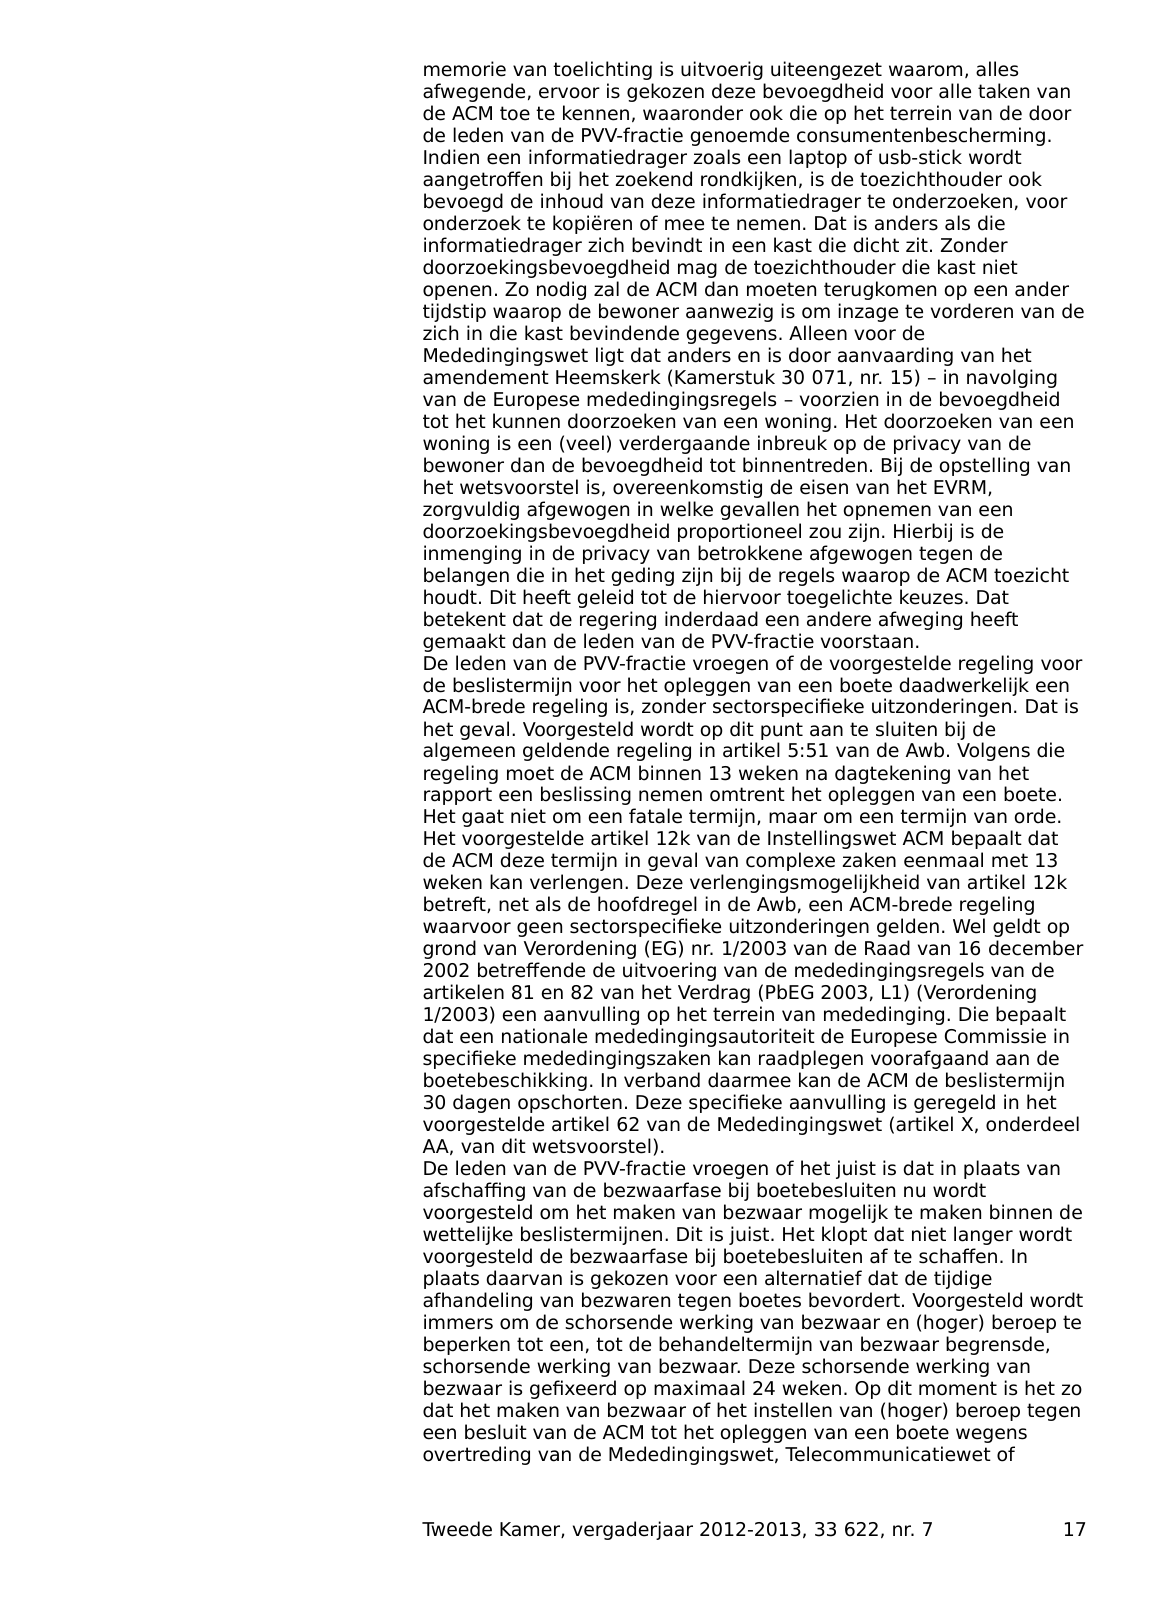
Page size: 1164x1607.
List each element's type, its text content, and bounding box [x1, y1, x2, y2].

text De leden van de PVV-fractie vroegen of de voorgestelde regeling voor de beslistermijn voor het opleggen van een boete daadwerkelijk een ACM-brede regeling is, zonder sectorspecifieke uitzonderingen. Dat is het geval. Voorgesteld wordt op dit punt aan te sluiten bij de algemeen geldende regeling in artikel 5:51 van de Awb. Volgens die regeling moet de ACM binnen 13 weken na dagtekening van het rapport een beslissing nemen omtrent het opleggen van een boete. Het gaat niet om een fatale termijn, maar om een termijn van orde. Het voorgestelde artikel 12k van de Instellingswet ACM bepaalt dat de ACM deze termijn in geval van complexe zaken eenmaal met 13 weken kan verlengen. Deze verlengingsmogelijkheid van artikel 12k betreft, net als de hoofdregel in de Awb, een ACM-brede regeling waarvoor geen sectorspecifieke uitzonderingen gelden. Wel geldt op grond van Verordening (EG) nr. 1/2003 van de Raad van 16 december 2002 betreffende de uitvoering van de mededingingsregels van de artikelen 81 en 82 van het Verdrag (PbEG 2003, L1) (Verordening 1/2003) een aanvulling op het terrein van mededinging. Die bepaalt dat een nationale mededingingsautoriteit de Europese Commissie in specifieke mededingingszaken kan raadplegen voorafgaand aan de boetebeschikking. In verband daarmee kan de ACM de beslistermijn 30 dagen opschorten. Deze specifieke aanvulling is geregeld in het voorgestelde artikel 62 van de Mededingingswet (artikel X, onderdeel AA, van dit wetsvoorstel). [422, 652, 1087, 1158]
text memorie van toelichting is uitvoerig uiteengezet waarom, alles afwegende, ervoor is gekozen deze bevoegdheid voor alle taken van de ACM toe te kennen, waaronder ook die op het terrein van de door de leden van de PVV-fractie genoemde consumentenbescherming. [422, 59, 1087, 147]
text Indien een informatiedrager zoals een laptop of usb-stick wordt aangetroffen bij het zoekend rondkijken, is de toezichthouder ook bevoegd de inhoud van deze informatiedrager te onderzoeken, voor onderzoek te kopiëren of mee te nemen. Dat is anders als die informatiedrager zich bevindt in een kast die dicht zit. Zonder doorzoekingsbevoegdheid mag de toezichthouder die kast niet openen. Zo nodig zal de ACM dan moeten terugkomen op een ander tijdstip waarop de bewoner aanwezig is om inzage te vorderen van de zich in die kast bevindende gegevens. Alleen voor de Mededingingswet ligt dat anders en is door aanvaarding van het amendement Heemskerk (Kamerstuk 30 071, nr. 15) – in navolging van de Europese mededingingsregels – voorzien in de bevoegdheid tot het kunnen doorzoeken van een woning. Het doorzoeken van een woning is een (veel) verdergaande inbreuk op de privacy van de bewoner dan de bevoegdheid tot binnentreden. Bij de opstelling van het wetsvoorstel is, overeenkomstig de eisen van het EVRM, zorgvuldig afgewogen in welke gevallen het opnemen van een doorzoekingsbevoegdheid proportioneel zou zijn. Hierbij is de inmenging in de privacy van betrokkene afgewogen tegen de belangen die in het geding zijn bij de regels waarop de ACM toezicht houdt. Dit heeft geleid tot de hiervoor toegelichte keuzes. Dat betekent dat de regering inderdaad een andere afweging heeft gemaakt dan de leden van de PVV-fractie voorstaan. [422, 147, 1087, 652]
text De leden van de PVV-fractie vroegen of het juist is dat in plaats van afschaffing van de bezwaarfase bij boetebesluiten nu wordt voorgesteld om het maken van bezwaar mogelijk te maken binnen de wettelijke beslistermijnen. Dit is juist. Het klopt dat niet langer wordt voorgesteld de bezwaarfase bij boetebesluiten af te schaffen. In plaats daarvan is gekozen voor een alternatief dat de tijdige afhandeling van bezwaren tegen boetes bevordert. Voorgesteld wordt immers om de schorsende werking van bezwaar en (hoger) beroep te beperken tot een, tot de behandeltermijn van bezwaar begrensde, schorsende werking van bezwaar. Deze schorsende werking van bezwaar is gefixeerd op maximaal 24 weken. Op dit moment is het zo dat het maken van bezwaar of het instellen van (hoger) beroep tegen een besluit van de ACM tot het opleggen van een boete wegens overtreding van de Mededingingswet, Telecommunicatiewet of [422, 1158, 1087, 1466]
